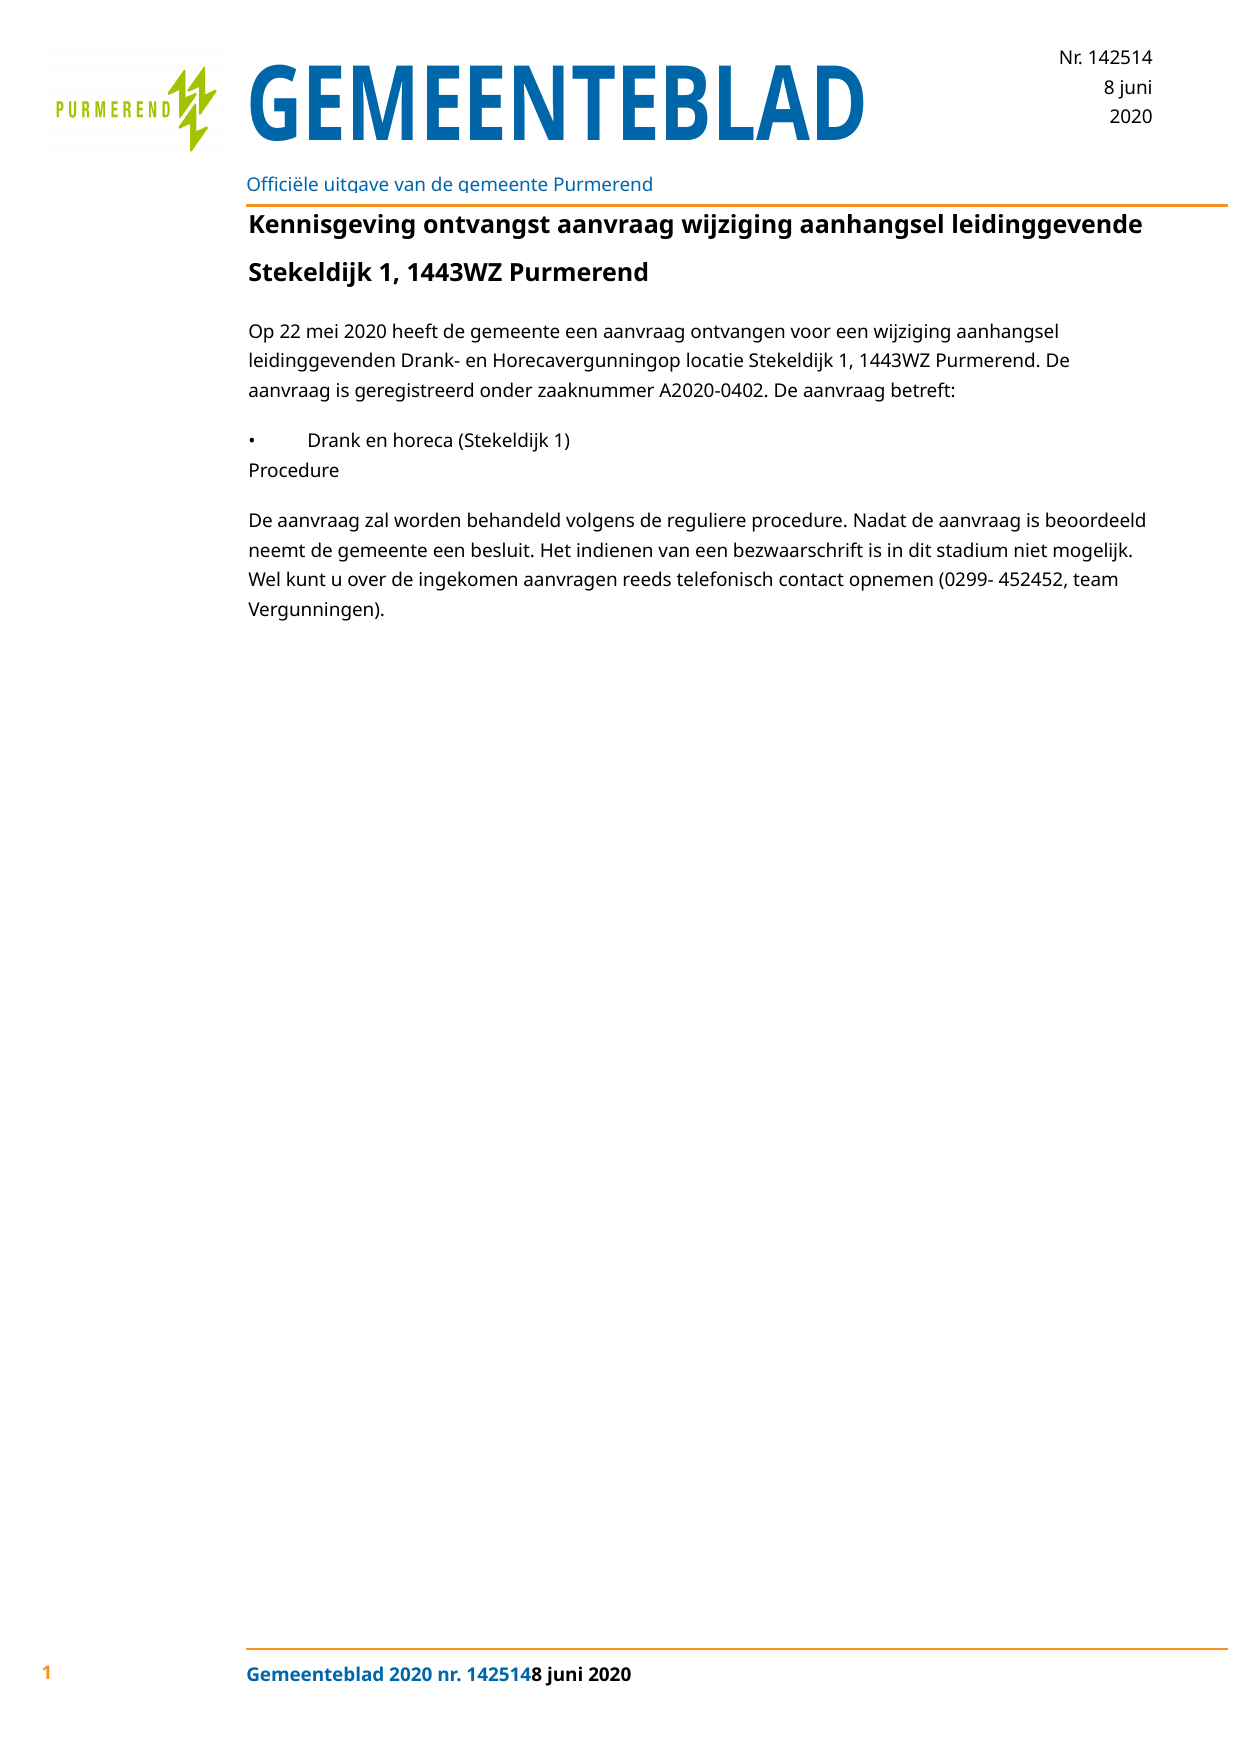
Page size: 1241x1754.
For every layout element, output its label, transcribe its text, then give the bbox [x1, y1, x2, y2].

text Op 22 mei 2020 heeft de gemeente een aanvraag ontvangen voor een wijziging aanhangsel leidinggevenden Drank- en Horecavergunningop locatie Stekeldijk 1, 1443WZ Purmerend. De aanvraag is geregistreerd onder zaaknummer A2020-0402. De aanvraag betreft: [248, 318, 1152, 403]
text Kennisgeving ontvangst aanvraag wijziging aanhangsel leidinggevende Stekeldijk 1, 1443WZ Purmerend [248, 207, 1152, 288]
list Drank en horeca (Stekeldijk 1) [248, 427, 1152, 453]
picture [41, 47, 231, 172]
text Procedure [248, 457, 1152, 483]
text De aanvraag zal worden behandeld volgens de reguliere procedure. Nadat de aanvraag is beoordeeld neemt de gemeente een besluit. Het indienen van een bezwaarschrift is in dit stadium niet mogelijk. Wel kunt u over de ingekomen aanvragen reeds telefonisch contact opnemen (0299- 452452, team Vergunningen). [248, 507, 1152, 622]
